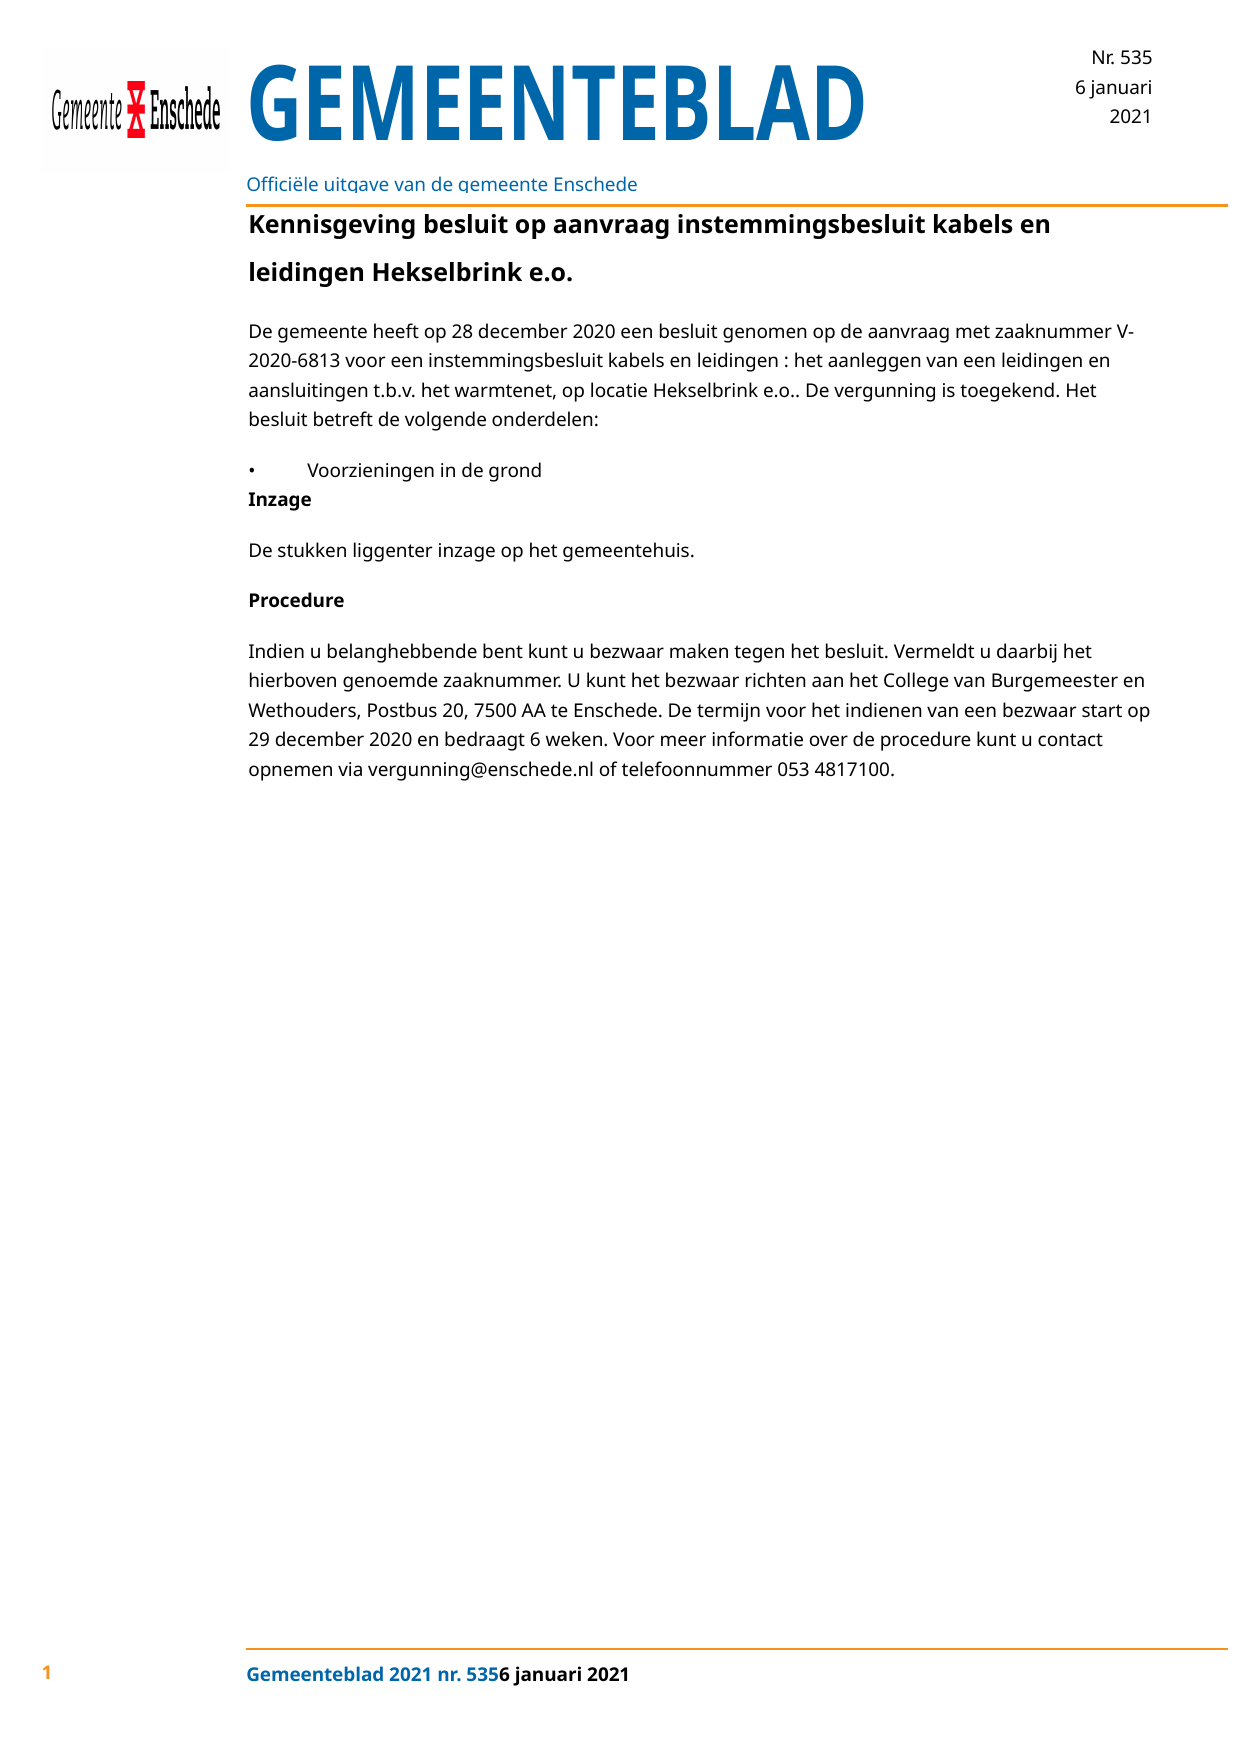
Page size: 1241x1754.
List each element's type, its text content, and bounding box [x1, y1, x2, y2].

text De gemeente heeft op 28 december 2020 een besluit genomen op de aanvraag met zaaknummer V-2020-6813 voor een instemmingsbesluit kabels en leidingen : het aanleggen van een leidingen en aansluitingen t.b.v. het warmtenet, op locatie Hekselbrink e.o.. De vergunning is toegekend. Het besluit betreft de volgende onderdelen: [248, 318, 1152, 432]
text De stukken liggenter inzage op het gemeentehuis. [248, 537, 1152, 563]
text Inzage [248, 487, 1152, 512]
text Kennisgeving besluit op aanvraag instemmingsbesluit kabels en leidingen Hekselbrink e.o. [248, 207, 1152, 288]
picture [41, 47, 231, 172]
list Voorzieningen in de grond [248, 457, 1152, 483]
text Procedure [248, 587, 1152, 613]
text Indien u belanghebbende bent kunt u bezwaar maken tegen het besluit. Vermeldt u daarbij het hierboven genoemde zaaknummer. U kunt het bezwaar richten aan het College van Burgemees­ter en Wethouders, Postbus 20, 7500 AA te Enschede. De termijn voor het indienen van een bezwaar start op 29 december 2020 en bedraagt 6 weken. Voor meer informatie over de procedure kunt u contact opnemen via vergunning@enschede.nl of telefoonnummer 053 4817100. [248, 638, 1152, 782]
